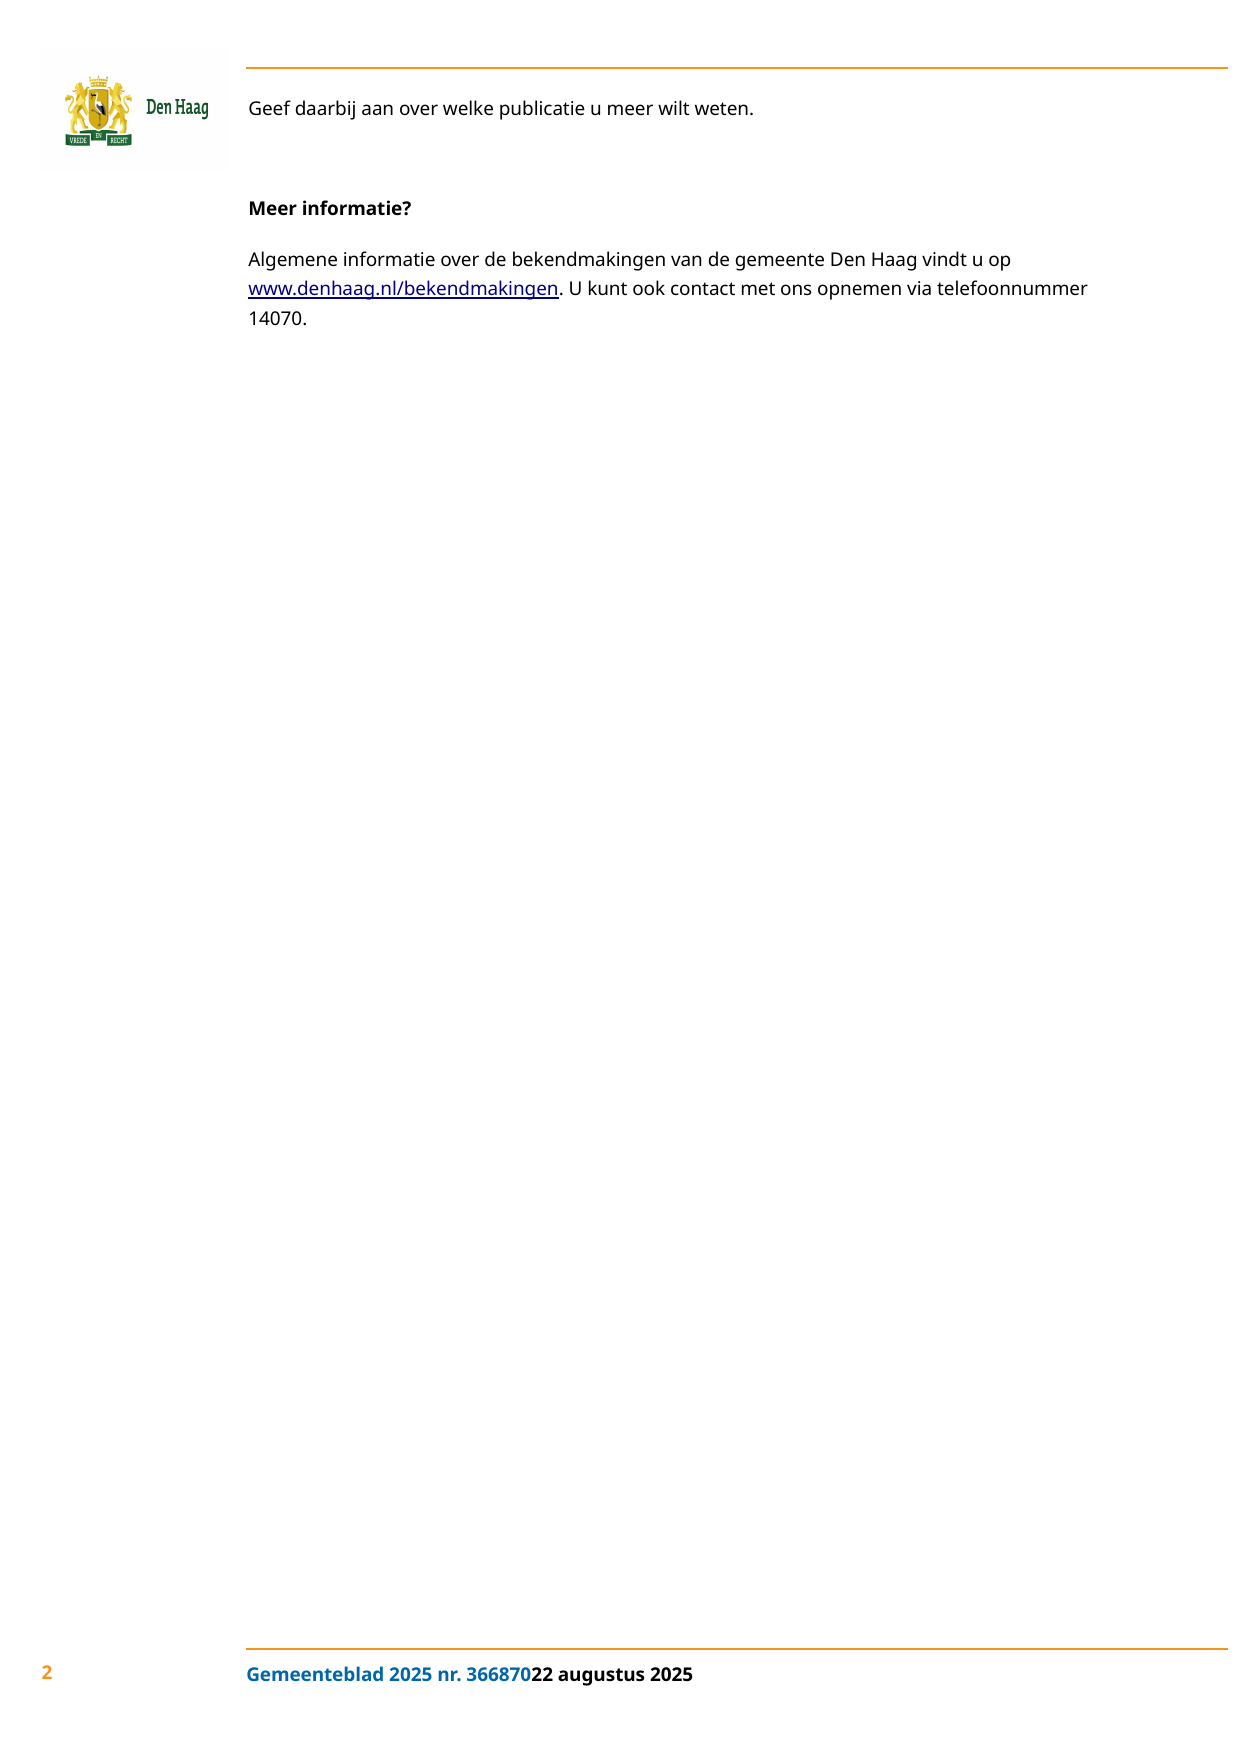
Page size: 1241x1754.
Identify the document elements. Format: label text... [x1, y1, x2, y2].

text Geef daarbij aan over welke publicatie u meer wilt weten. [248, 95, 1152, 121]
text Meer informatie? [248, 196, 1152, 221]
text Algemene informatie over de bekendmakingen van de gemeente Den Haag vindt u op www.denhaag.nl/bekendmakingen. U kunt ook contact met ons opnemen via telefoonnummer 14070. [248, 246, 1152, 331]
picture [41, 47, 231, 172]
